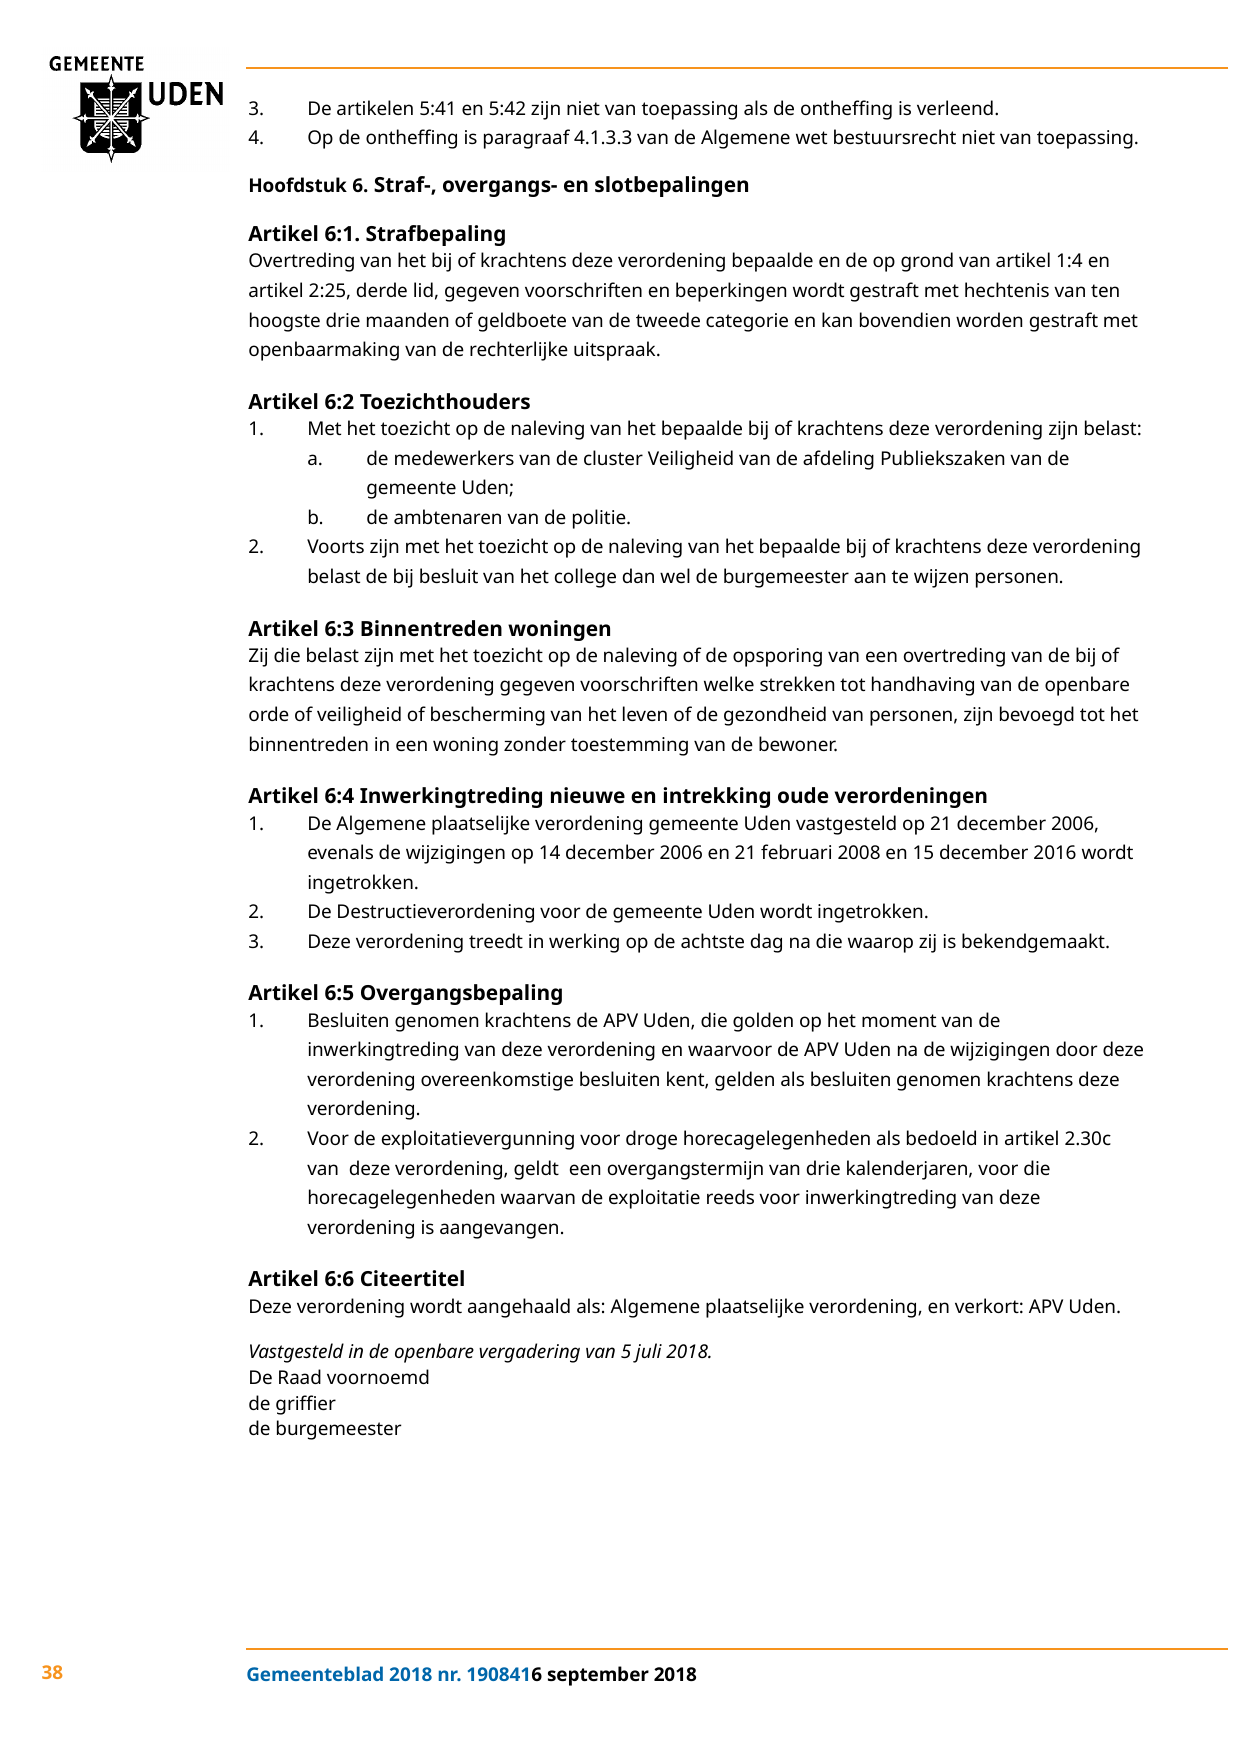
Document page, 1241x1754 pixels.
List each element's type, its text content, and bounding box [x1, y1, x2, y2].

list Voor de exploitatievergunning voor droge horecagelegenheden als bedoeld in artikel 2.30c van deze verordening, geldt een overgangstermijn van drie kalenderjaren, voor die horecagelegenheden waarvan de exploitatie reeds voor inwerkingtreding van deze verordening is aangevangen. [248, 1125, 1152, 1240]
text De Raad voornoemd [248, 1364, 1152, 1390]
list De artikelen 5:41 en 5:42 zijn niet van toepassing als de ontheffing is verleend. [248, 95, 1152, 121]
list Op de ontheffing is paragraaf 4.1.3.3 van de Algemene wet bestuursrecht niet van toepassing. [248, 124, 1152, 150]
text Vastgesteld in de openbare vergadering van 5 juli 2018. [248, 1338, 1152, 1364]
picture [41, 47, 231, 172]
list Besluiten genomen krachtens de APV Uden, die golden op het moment van de inwerkingtreding van deze verordening en waarvoor de APV Uden na de wijzigingen door deze verordening overeenkomstige besluiten kent, gelden als besluiten genomen krachtens deze verordening. [248, 1007, 1152, 1121]
text Artikel 6:6 Citeertitel [248, 1264, 1152, 1293]
text Artikel 6:1. Strafbepaling [248, 219, 1152, 248]
text Artikel 6:5 Overgangsbepaling [248, 978, 1152, 1007]
list de ambtenaren van de politie. [307, 504, 1152, 530]
list Met het toezicht op de naleving van het bepaalde bij of krachtens deze verordening zijn belast: [248, 415, 1152, 441]
text Overtreding van het bij of krachtens deze verordening bepaalde en de op grond van artikel 1:4 en artikel 2:25, derde lid, gegeven voorschriften en beperkingen wordt gestraft met hechtenis van ten hoogste drie maanden of geldboete van de tweede categorie en kan bovendien worden gestraft met openbaarmaking van de rechterlijke uitspraak. [248, 248, 1152, 362]
list Voorts zijn met het toezicht op de naleving van het bepaalde bij of krachtens deze verordening belast de bij besluit van het college dan wel de burgemeester aan te wijzen personen. [248, 534, 1152, 589]
text Artikel 6:4 Inwerkingtreding nieuwe en intrekking oude verordeningen [248, 781, 1152, 810]
text Artikel 6:2 Toezichthouders [248, 387, 1152, 415]
text Artikel 6:3 Binnentreden woningen [248, 614, 1152, 642]
text Hoofdstuk 6. Straf-, overgangs- en slotbepalingen [248, 170, 1152, 198]
list De Algemene plaatselijke verordening gemeente Uden vastgesteld op 21 december 2006, evenals de wijzigingen op 14 december 2006 en 21 februari 2008 en 15 december 2016 wordt ingetrokken. [248, 810, 1152, 894]
list Deze verordening treedt in werking op de achtste dag na die waarop zij is bekendgemaakt. [248, 928, 1152, 954]
list de medewerkers van de cluster Veiligheid van de afdeling Publiekszaken van de gemeente Uden; [307, 445, 1152, 500]
text de griffier [248, 1390, 1152, 1416]
text Zij die belast zijn met het toezicht op de naleving of de opsporing van een overtreding van de bij of krachtens deze verordening gegeven voorschriften welke strekken tot handhaving van de openbare orde of veiligheid of bescherming van het leven of de gezondheid van personen, zijn bevoegd tot het binnentreden in een woning zonder toestemming van de bewoner. [248, 642, 1152, 757]
text Deze verordening wordt aangehaald als: Algemene plaatselijke verordening, en verkort: APV Uden. [248, 1293, 1152, 1318]
list De Destructieverordening voor de gemeente Uden wordt ingetrokken. [248, 898, 1152, 924]
text de burgemeester [248, 1416, 1152, 1441]
